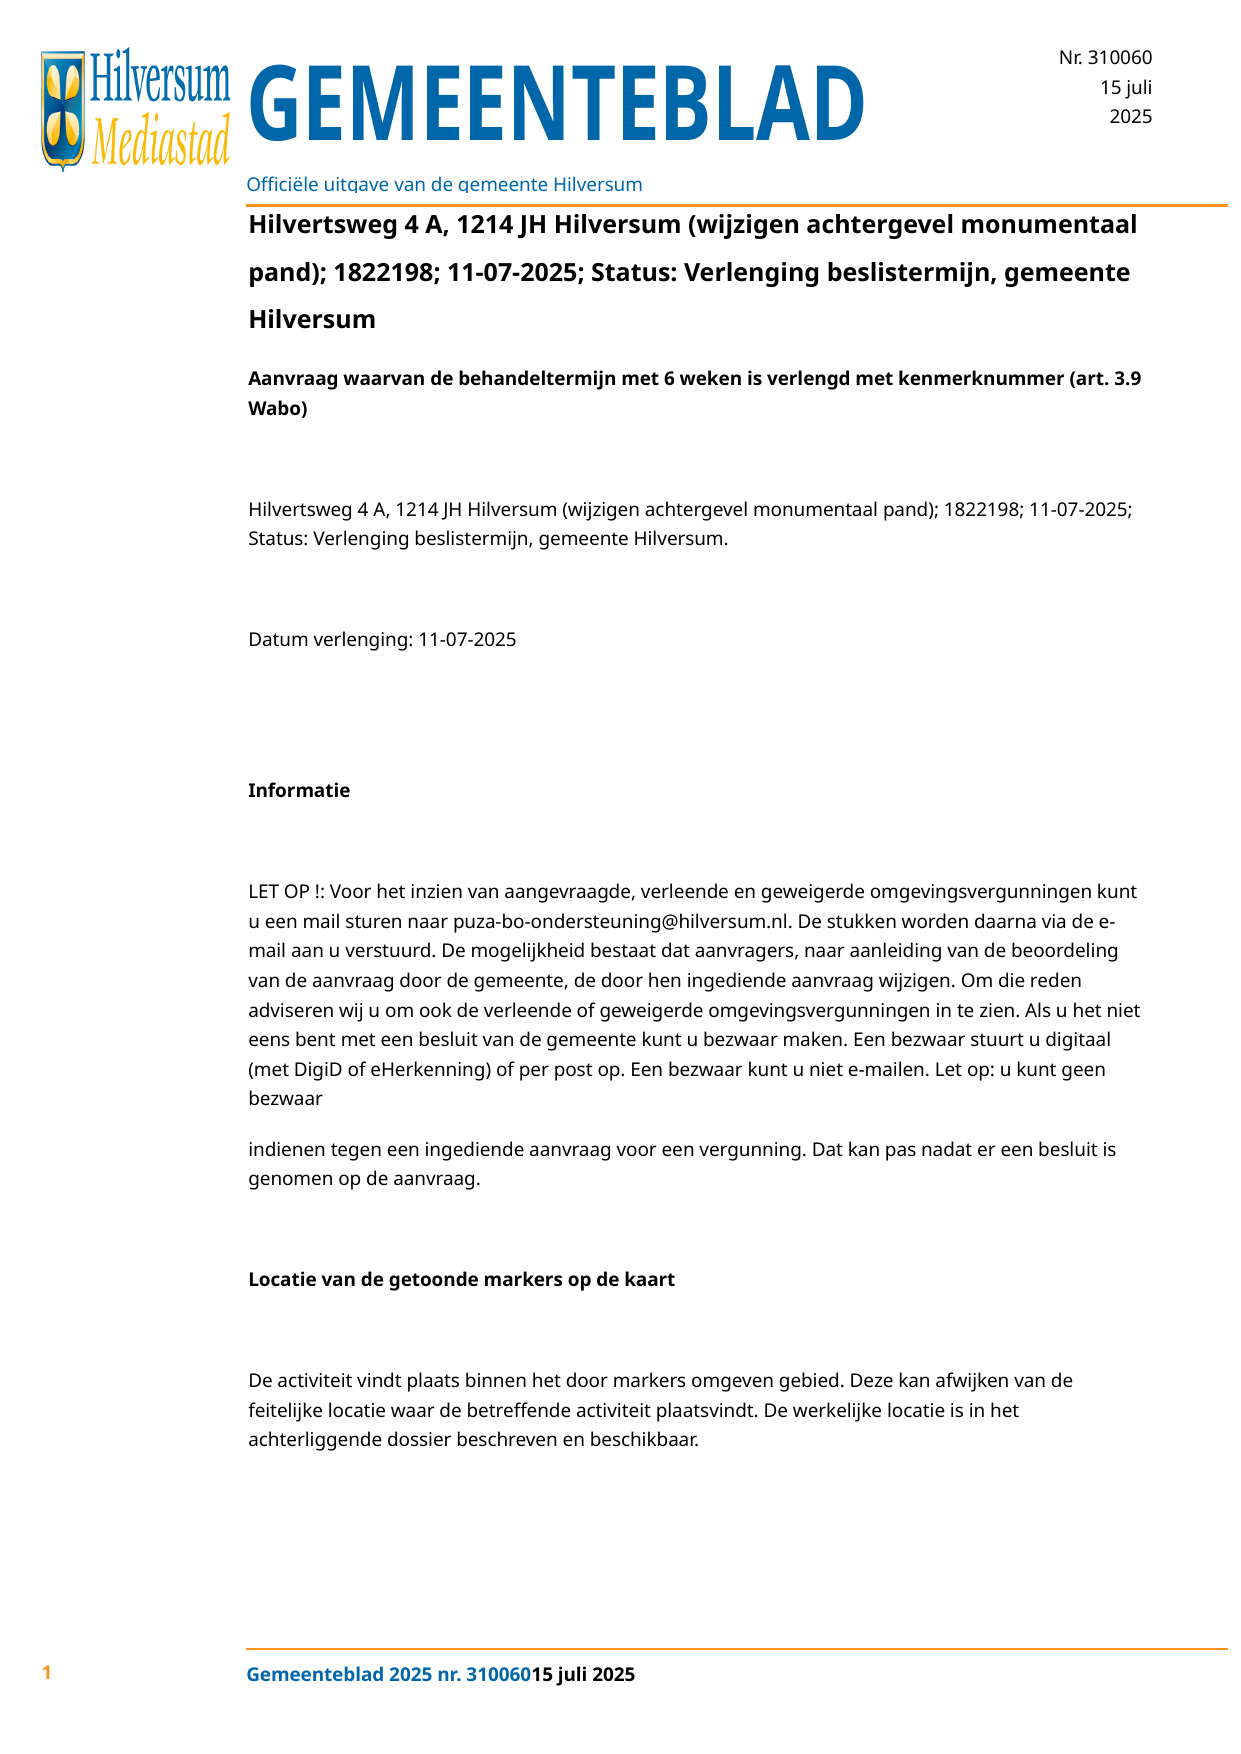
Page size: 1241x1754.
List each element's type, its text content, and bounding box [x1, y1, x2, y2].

text De activiteit vindt plaats binnen het door markers omgeven gebied. Deze kan afwijken van de feitelijke locatie waar de betreffende activiteit plaatsvindt. De werkelijke locatie is in het achterliggende dossier beschreven en beschikbaar. [248, 1367, 1152, 1452]
text Hilvertsweg 4 A, 1214 JH Hilversum (wijzigen achtergevel monumentaal pand); 1822198; 11-07-2025; Status: Verlenging beslistermijn, gemeente Hilversum [248, 207, 1152, 336]
text Aanvraag waarvan de behandeltermijn met 6 weken is verlengd met kenmerknummer (art. 3.9 Wabo) [248, 366, 1152, 421]
text LET OP !: Voor het inzien van aangevraagde, verleende en geweigerde omgevingsvergunningen kunt u een mail sturen naar puza-bo-ondersteuning@hilversum.nl. De stukken worden daarna via de e-mail aan u verstuurd. De mogelijkheid bestaat dat aanvragers, naar aanleiding van de beoordeling van de aanvraag door de gemeente, de door hen ingediende aanvraag wijzigen. Om die reden adviseren wij u om ook de verleende of geweigerde omgevingsvergunningen in te zien. Als u het niet eens bent met een besluit van de gemeente kunt u bezwaar maken. Een bezwaar stuurt u digitaal (met DigiD of eHerkenning) of per post op. Een bezwaar kunt u niet e-mailen. Let op: u kunt geen bezwaar [248, 878, 1152, 1111]
text indienen tegen een ingediende aanvraag voor een vergunning. Dat kan pas nadat er een besluit is genomen op de aanvraag. [248, 1136, 1152, 1191]
picture [41, 47, 231, 172]
text Datum verlenging: 11-07-2025 [248, 626, 1152, 652]
text Informatie [248, 778, 1152, 803]
text Hilvertsweg 4 A, 1214 JH Hilversum (wijzigen achtergevel monumentaal pand); 1822198; 11-07-2025; Status: Verlenging beslistermijn, gemeente Hilversum. [248, 496, 1152, 551]
text Locatie van de getoonde markers op de kaart [248, 1266, 1152, 1292]
